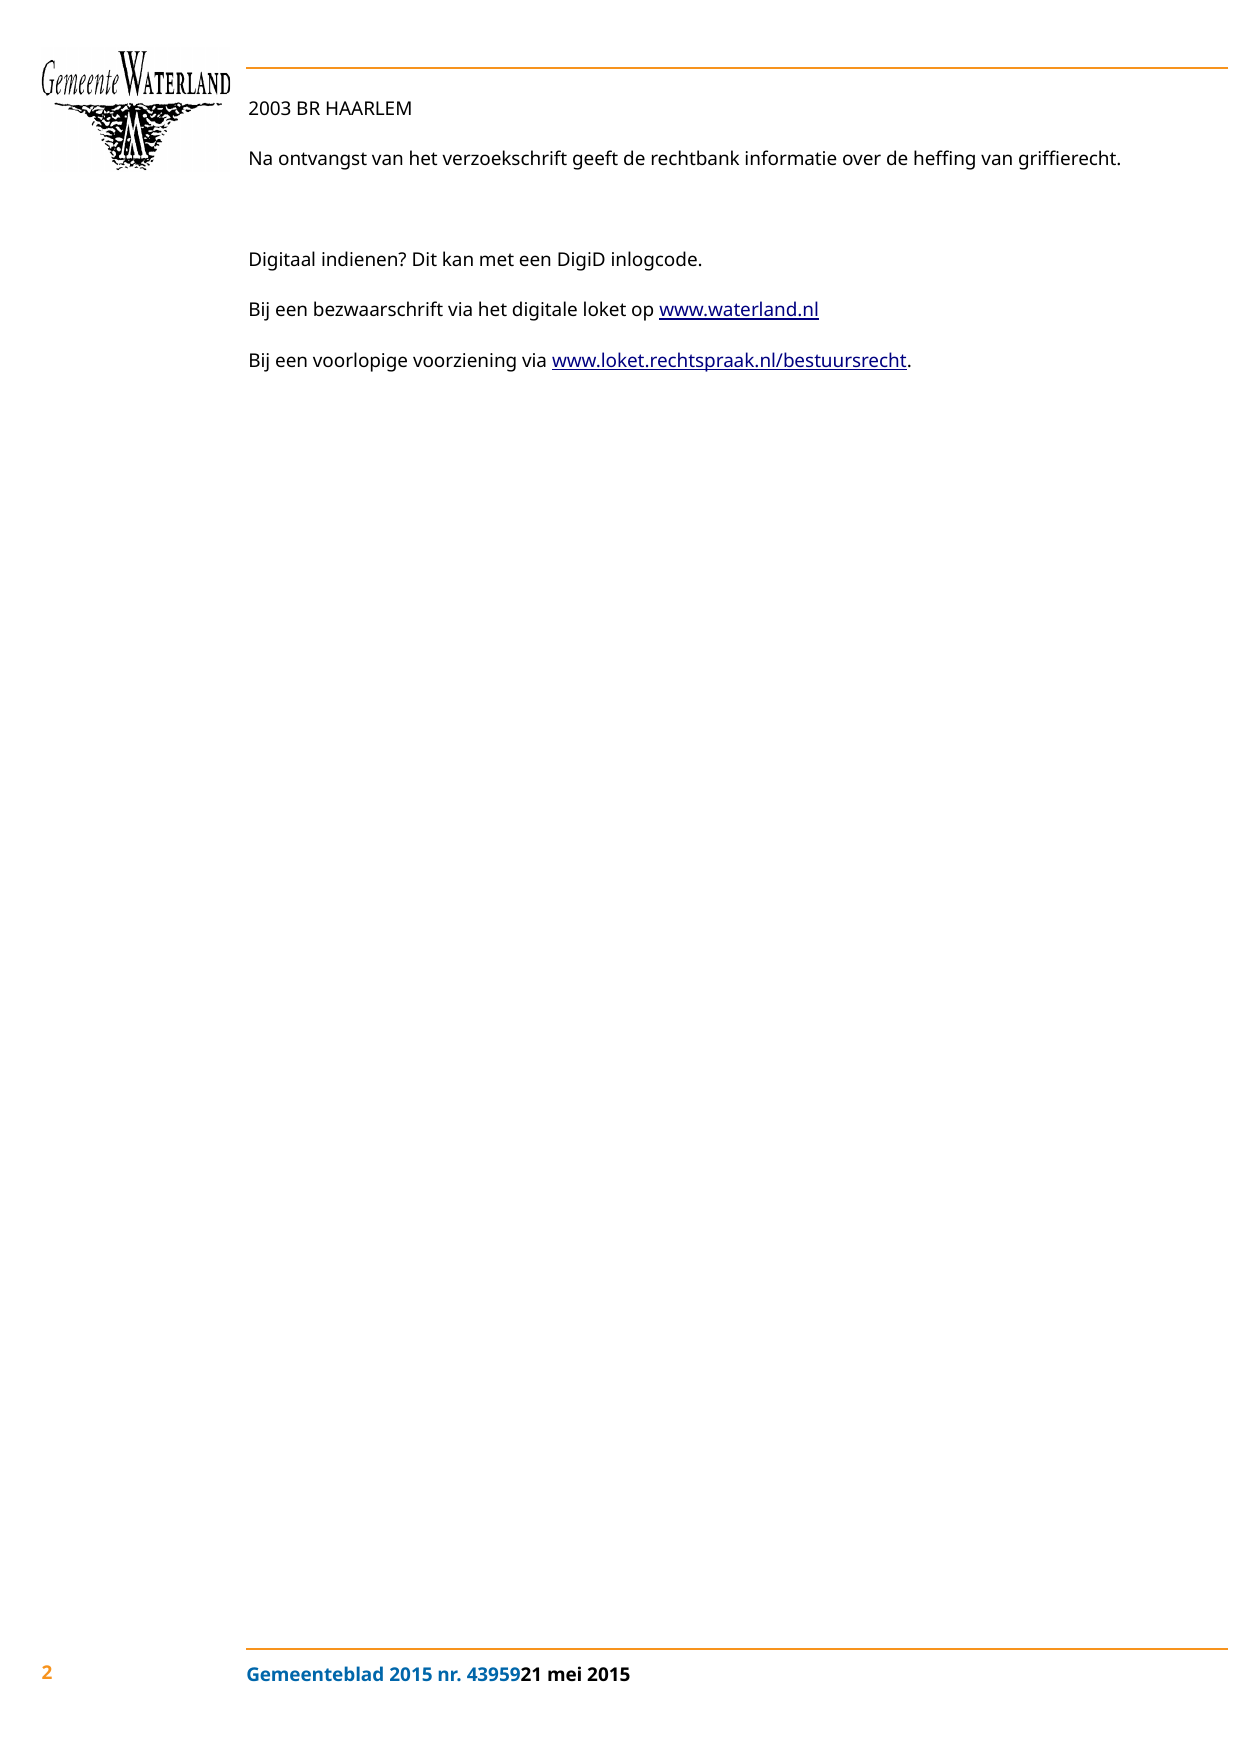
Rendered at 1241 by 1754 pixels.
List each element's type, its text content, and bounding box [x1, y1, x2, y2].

text Digitaal indienen? Dit kan met een DigiD inlogcode. [248, 246, 1152, 272]
text Na ontvangst van het verzoekschrift geeft de rechtbank informatie over de heffing van griffierecht. [248, 145, 1152, 171]
picture [41, 47, 231, 172]
text Bij een bezwaarschrift via het digitale loket op www.waterland.nl [248, 296, 1152, 322]
text 2003 BR HAARLEM [248, 95, 1152, 121]
text Bij een voorlopige voorziening via www.loket.rechtspraak.nl/bestuursrecht. [248, 347, 1152, 373]
